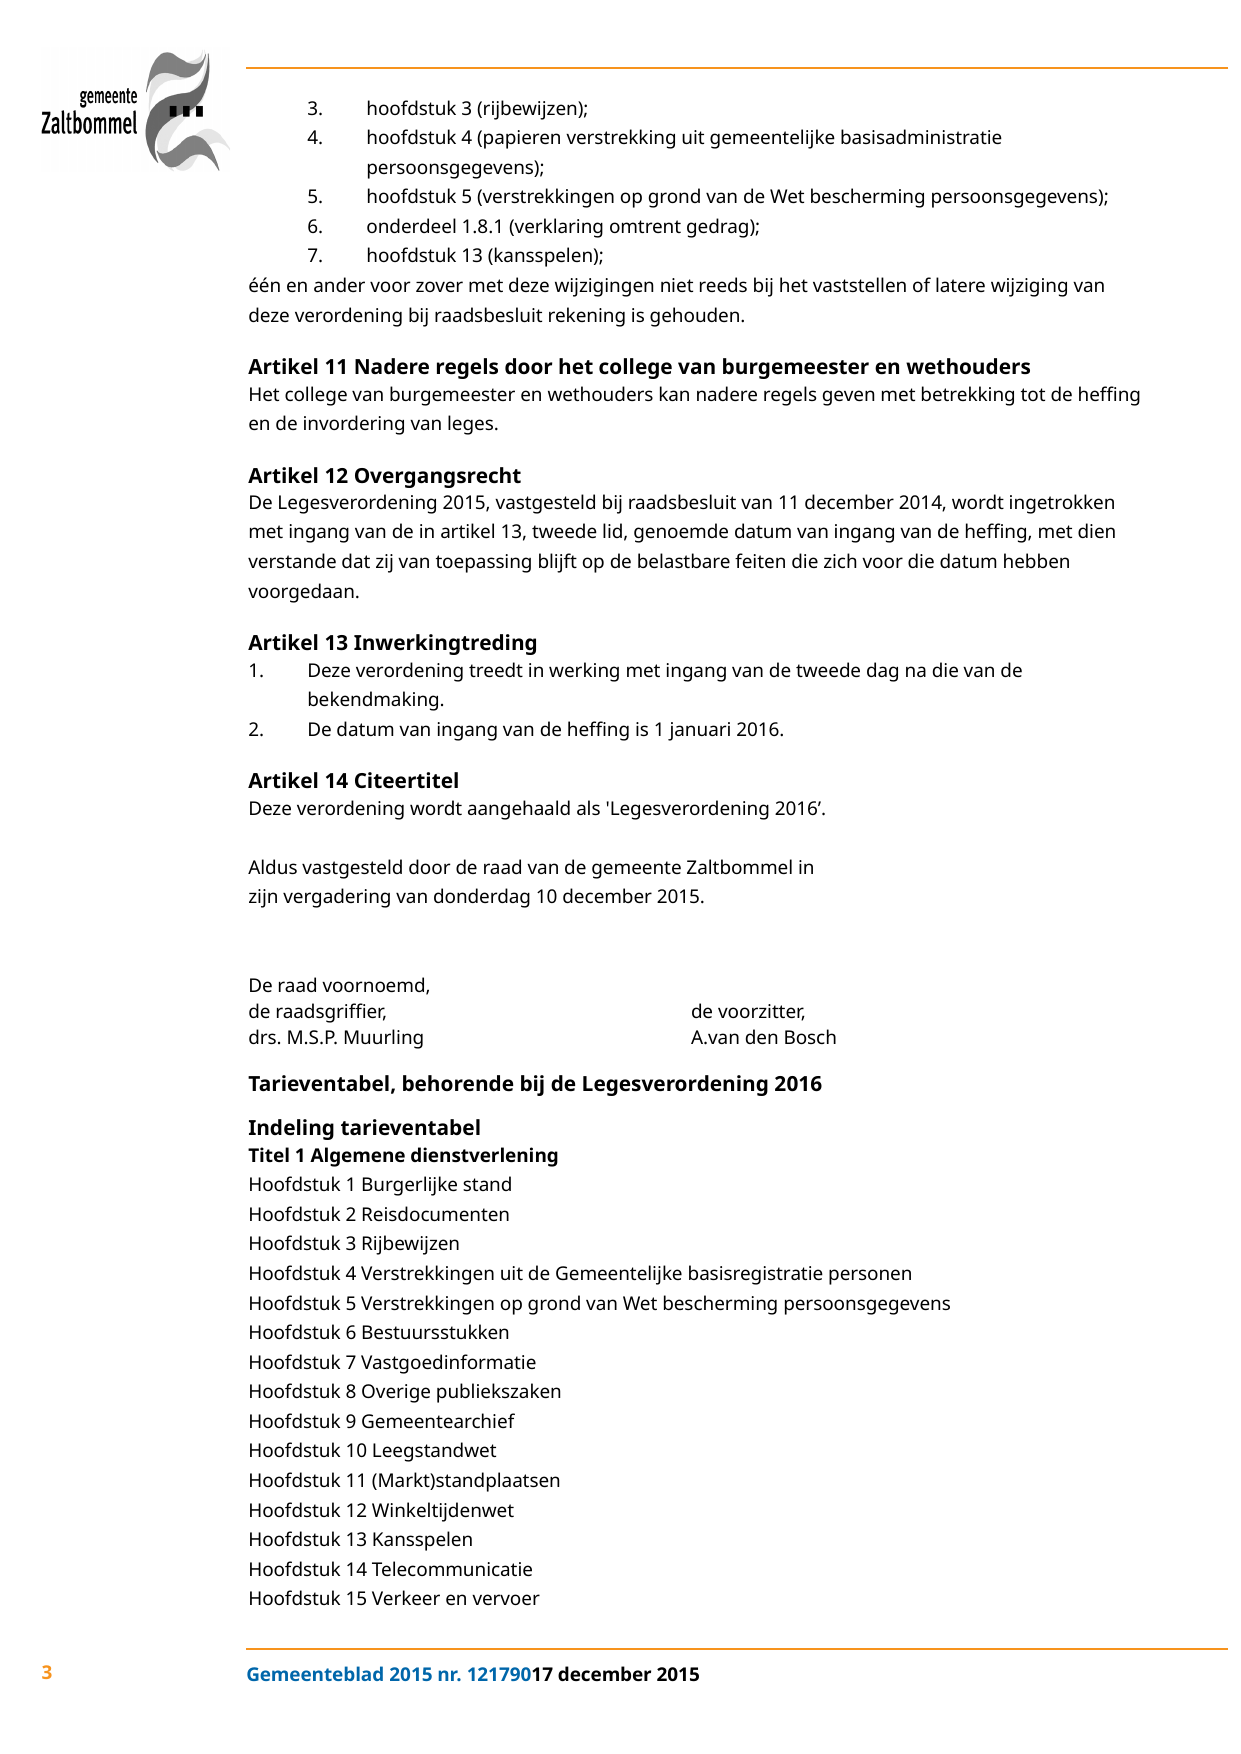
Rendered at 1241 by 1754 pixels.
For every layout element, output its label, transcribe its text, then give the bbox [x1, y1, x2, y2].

text Artikel 14 Citeertitel [248, 766, 1152, 795]
text Aldus vastgesteld door de raad van de gemeente Zaltbommel in [248, 854, 1152, 880]
table_cell de raadsgriffier, [248, 998, 691, 1024]
text De Legesverordening 2015, vastgesteld bij raadsbesluit van 11 december 2014, wordt ingetrokken met ingang van de in artikel 13, tweede lid, genoemde datum van ingang van de heffing, met dien verstande dat zij van toepassing blijft op de belastbare feiten die zich voor die datum hebben voorgedaan. [248, 489, 1152, 604]
list hoofdstuk 3 (rijbewijzen); [307, 95, 1152, 121]
list De datum van ingang van de heffing is 1 januari 2016. [248, 716, 1152, 742]
picture [41, 47, 231, 172]
text Artikel 12 Overgangsrecht [248, 461, 1152, 489]
list hoofdstuk 5 (verstrekkingen op grond van de Wet bescherming persoonsgegevens); [307, 183, 1152, 209]
text Artikel 13 Inwerkingtreding [248, 628, 1152, 657]
text Hoofdstuk 7 Vastgoedinformatie [248, 1349, 1152, 1374]
text Hoofdstuk 6 Bestuursstukken [248, 1319, 1152, 1345]
list Deze verordening treedt in werking met ingang van de tweede dag na die van de bekendmaking. [248, 657, 1152, 712]
text Artikel 11 Nadere regels door het college van burgemeester en wethouders [248, 352, 1152, 381]
text Hoofdstuk 10 Leegstandwet [248, 1438, 1152, 1463]
text Hoofdstuk 4 Verstrekkingen uit de Gemeentelijke basisregistratie personen [248, 1260, 1152, 1286]
text Deze verordening wordt aangehaald als 'Legesverordening 2016’. [248, 795, 1152, 821]
text Hoofdstuk 1 Burgerlijke stand [248, 1171, 1152, 1197]
text Hoofdstuk 15 Verkeer en vervoer [248, 1586, 1152, 1611]
text Hoofdstuk 5 Verstrekkingen op grond van Wet bescherming persoonsgegevens [248, 1290, 1152, 1315]
table_cell drs. M.S.P. Muurling [248, 1024, 691, 1049]
text Hoofdstuk 3 Rijbewijzen [248, 1231, 1152, 1256]
text Hoofdstuk 8 Overige publiekszaken [248, 1378, 1152, 1404]
text Hoofdstuk 2 Reisdocumenten [248, 1201, 1152, 1227]
text Indeling tarieventabel [248, 1113, 1152, 1142]
text Het college van burgemeester en wethouders kan nadere regels geven met betrekking tot de heffing en de invordering van leges. [248, 381, 1152, 436]
list onderdeel 1.8.1 (verklaring omtrent gedrag); [307, 213, 1152, 239]
text zijn vergadering van donderdag 10 december 2015. [248, 883, 1152, 909]
list hoofdstuk 13 (kansspelen); [307, 243, 1152, 268]
text Hoofdstuk 12 Winkeltijdenwet [248, 1497, 1152, 1522]
table_header De raad voornoemd, [248, 973, 1152, 998]
list hoofdstuk 4 (papieren verstrekking uit gemeentelijke basisadministratie persoonsgegevens); [307, 124, 1152, 180]
table_cell A.van den Bosch [691, 1024, 1152, 1049]
text Hoofdstuk 14 Telecommunicatie [248, 1556, 1152, 1582]
text Tarieventabel, behorende bij de Legesverordening 2016 [248, 1069, 1152, 1097]
text Hoofdstuk 11 (Markt)standplaatsen [248, 1467, 1152, 1493]
text Titel 1 Algemene dienstverlening [248, 1142, 1152, 1167]
text Hoofdstuk 9 Gemeentearchief [248, 1408, 1152, 1434]
text één en ander voor zover met deze wijzigingen niet reeds bij het vaststellen of latere wijziging van deze verordening bij raadsbesluit rekening is gehouden. [248, 272, 1152, 328]
text Hoofdstuk 13 Kansspelen [248, 1526, 1152, 1552]
table_cell de voorzitter, [691, 998, 1152, 1024]
